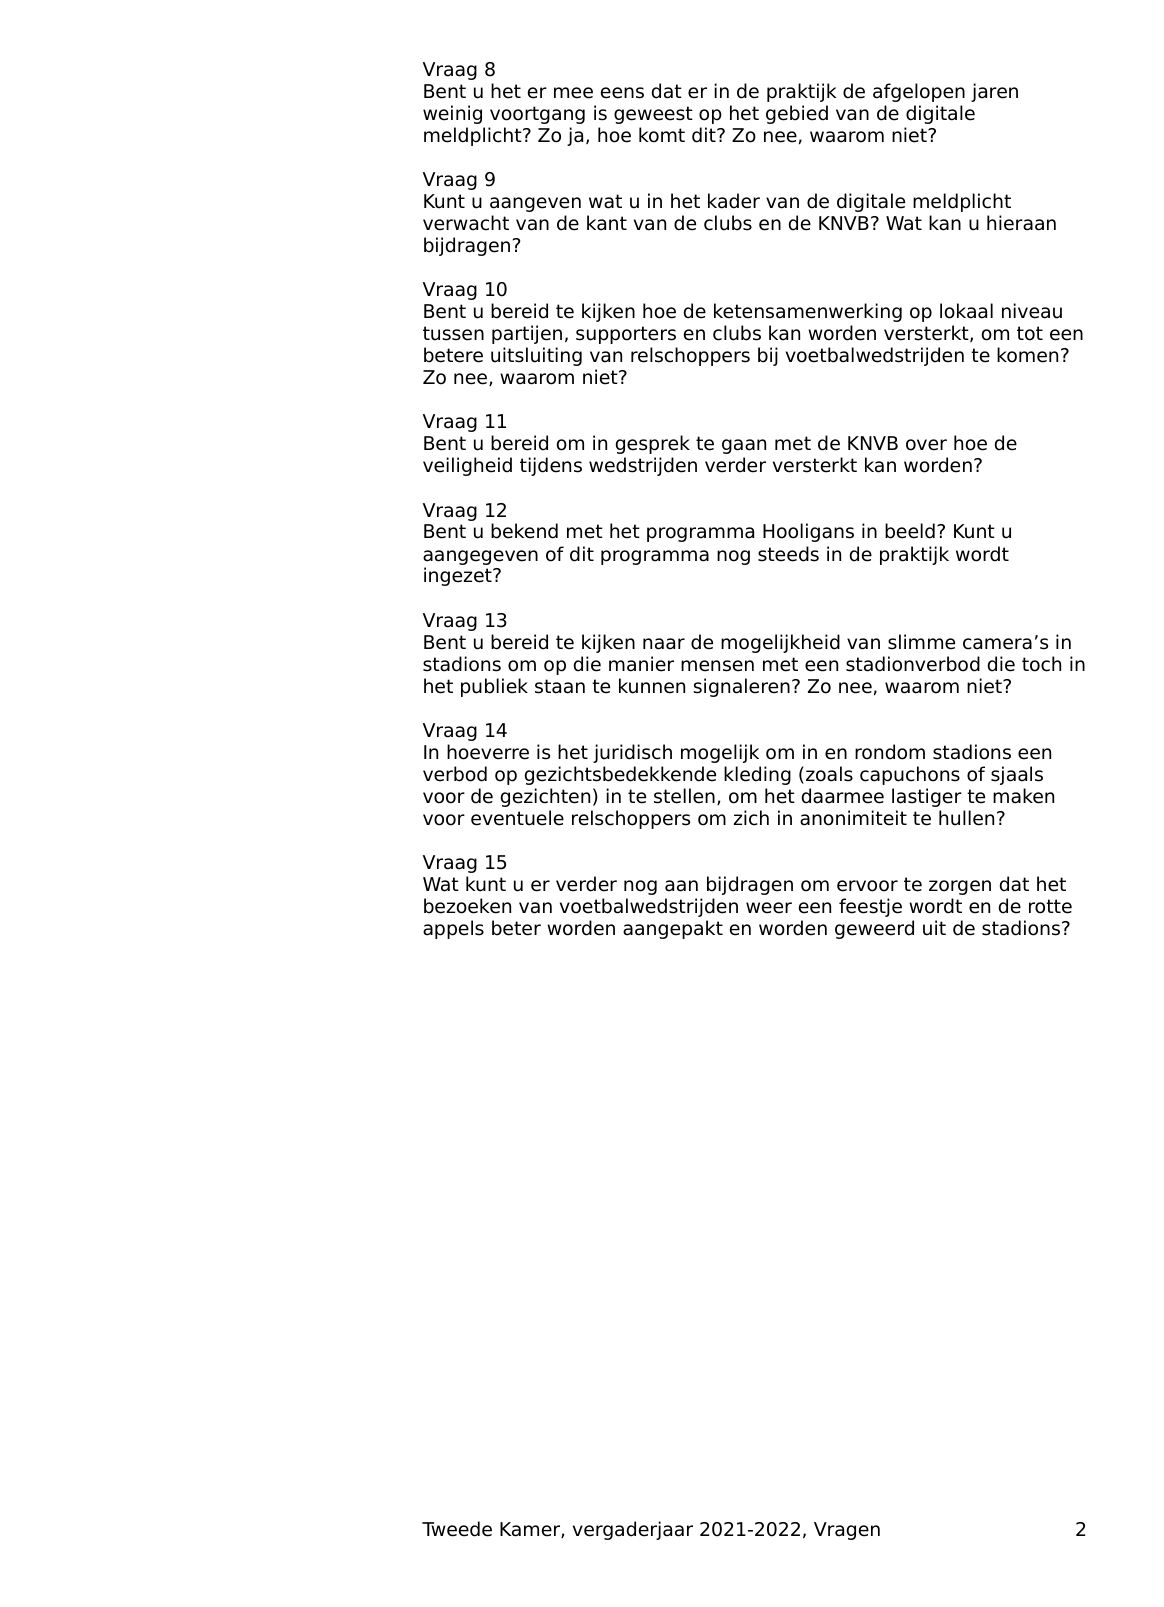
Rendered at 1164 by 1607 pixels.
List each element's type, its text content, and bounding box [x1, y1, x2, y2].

text Wat kunt u er verder nog aan bijdragen om ervoor te zorgen dat het bezoeken van voetbalwedstrijden weer een feestje wordt en de rotte appels beter worden aangepakt en worden geweerd uit de stadions? [422, 874, 1087, 940]
text Kunt u aangeven wat u in het kader van de digitale meldplicht verwacht van de kant van de clubs en de KNVB? Wat kan u hieraan bijdragen? [422, 191, 1087, 257]
text Vraag 10 [422, 279, 1087, 301]
text Bent u bereid te kijken naar de mogelijkheid van slimme camera’s in stadions om op die manier mensen met een stadionverbod die toch in het publiek staan te kunnen signaleren? Zo nee, waarom niet? [422, 632, 1087, 697]
text Vraag 12 [422, 499, 1087, 521]
text Vraag 14 [422, 720, 1087, 742]
text Vraag 11 [422, 411, 1087, 433]
text Vraag 9 [422, 169, 1087, 191]
text Bent u het er mee eens dat er in de praktijk de afgelopen jaren weinig voortgang is geweest op het gebied van de digitale meldplicht? Zo ja, hoe komt dit? Zo nee, waarom niet? [422, 81, 1087, 147]
text Vraag 13 [422, 609, 1087, 632]
text Vraag 15 [422, 852, 1087, 874]
text In hoeverre is het juridisch mogelijk om in en rondom stadions een verbod op gezichtsbedekkende kleding (zoals capuchons of sjaals voor de gezichten) in te stellen, om het daarmee lastiger te maken voor eventuele relschoppers om zich in anonimiteit te hullen? [422, 742, 1087, 829]
text Bent u bereid te kijken hoe de ketensamenwerking op lokaal niveau tussen partijen, supporters en clubs kan worden versterkt, om tot een betere uitsluiting van relschoppers bij voetbalwedstrijden te komen? Zo nee, waarom niet? [422, 301, 1087, 389]
text Bent u bekend met het programma Hooligans in beeld? Kunt u aangegeven of dit programma nog steeds in de praktijk wordt ingezet? [422, 521, 1087, 587]
text Vraag 8 [422, 59, 1087, 81]
text Bent u bereid om in gesprek te gaan met de KNVB over hoe de veiligheid tijdens wedstrijden verder versterkt kan worden? [422, 433, 1087, 477]
